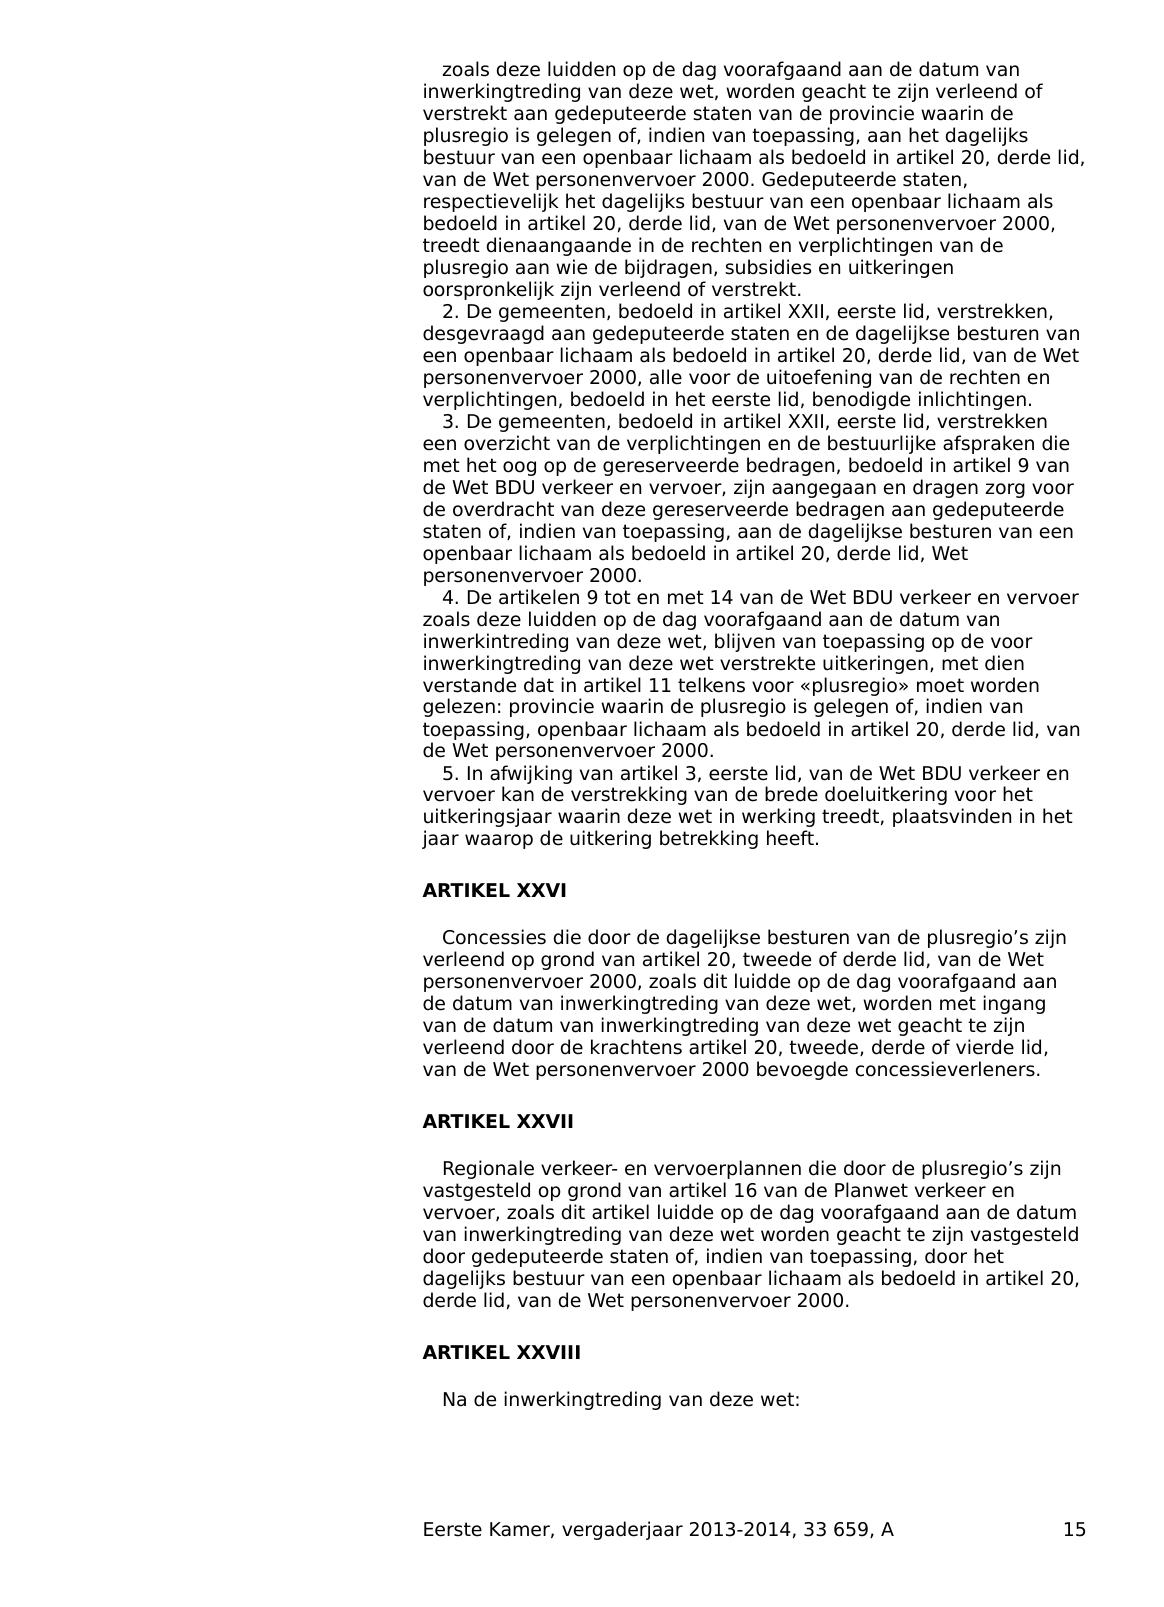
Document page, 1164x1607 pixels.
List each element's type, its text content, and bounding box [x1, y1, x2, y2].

text 2. De gemeenten, bedoeld in artikel XXII, eerste lid, verstrekken, desgevraagd aan gedeputeerde staten en de dagelijkse besturen van een openbaar lichaam als bedoeld in artikel 20, derde lid, van de Wet personenvervoer 2000, alle voor de uitoefening van de rechten en verplichtingen, bedoeld in het eerste lid, benodigde inlichtingen. [422, 301, 1087, 411]
text 4. De artikelen 9 tot en met 14 van de Wet BDU verkeer en vervoer zoals deze luidden op de dag voorafgaand aan de datum van inwerkintreding van deze wet, blijven van toepassing op de voor inwerkingtreding van deze wet verstrekte uitkeringen, met dien verstande dat in artikel 11 telkens voor «plusregio» moet worden gelezen: provincie waarin de plusregio is gelegen of, indien van toepassing, openbaar lichaam als bedoeld in artikel 20, derde lid, van de Wet personenvervoer 2000. [422, 587, 1087, 762]
text 5. In afwijking van artikel 3, eerste lid, van de Wet BDU verkeer en vervoer kan de verstrekking van de brede doeluitkering voor het uitkeringsjaar waarin deze wet in werking treedt, plaatsvinden in het jaar waarop de uitkering betrekking heeft. [422, 762, 1087, 850]
text Regionale verkeer- en vervoerplannen die door de plusregio’s zijn vastgesteld op grond van artikel 16 van de Planwet verkeer en vervoer, zoals dit artikel luidde op de dag voorafgaand aan de datum van inwerkingtreding van deze wet worden geacht te zijn vastgesteld door gedeputeerde staten of, indien van toepassing, door het dagelijks bestuur van een openbaar lichaam als bedoeld in artikel 20, derde lid, van de Wet personenvervoer 2000. [422, 1158, 1087, 1312]
subtitle ARTIKEL XXVIII [422, 1342, 1087, 1364]
text Na de inwerkingtreding van deze wet: [422, 1389, 1087, 1411]
subtitle ARTIKEL XXVII [422, 1111, 1087, 1133]
text zoals deze luidden op de dag voorafgaand aan de datum van inwerkingtreding van deze wet, worden geacht te zijn verleend of verstrekt aan gedeputeerde staten van de provincie waarin de plusregio is gelegen of, indien van toepassing, aan het dagelijks bestuur van een openbaar lichaam als bedoeld in artikel 20, derde lid, van de Wet personenvervoer 2000. Gedeputeerde staten, respectievelijk het dagelijks bestuur van een openbaar lichaam als bedoeld in artikel 20, derde lid, van de Wet personenvervoer 2000, treedt dienaangaande in de rechten en verplichtingen van de plusregio aan wie de bijdragen, subsidies en uitkeringen oorspronkelijk zijn verleend of verstrekt. [422, 59, 1087, 301]
subtitle ARTIKEL XXVI [422, 880, 1087, 902]
text 3. De gemeenten, bedoeld in artikel XXII, eerste lid, verstrekken een overzicht van de verplichtingen en de bestuurlijke afspraken die met het oog op de gereserveerde bedragen, bedoeld in artikel 9 van de Wet BDU verkeer en vervoer, zijn aangegaan en dragen zorg voor de overdracht van deze gereserveerde bedragen aan gedeputeerde staten of, indien van toepassing, aan de dagelijkse besturen van een openbaar lichaam als bedoeld in artikel 20, derde lid, Wet personenvervoer 2000. [422, 411, 1087, 587]
text Concessies die door de dagelijkse besturen van de plusregio’s zijn verleend op grond van artikel 20, tweede of derde lid, van de Wet personenvervoer 2000, zoals dit luidde op de dag voorafgaand aan de datum van inwerkingtreding van deze wet, worden met ingang van de datum van inwerkingtreding van deze wet geacht te zijn verleend door de krachtens artikel 20, tweede, derde of vierde lid, van de Wet personenvervoer 2000 bevoegde concessieverleners. [422, 927, 1087, 1081]
